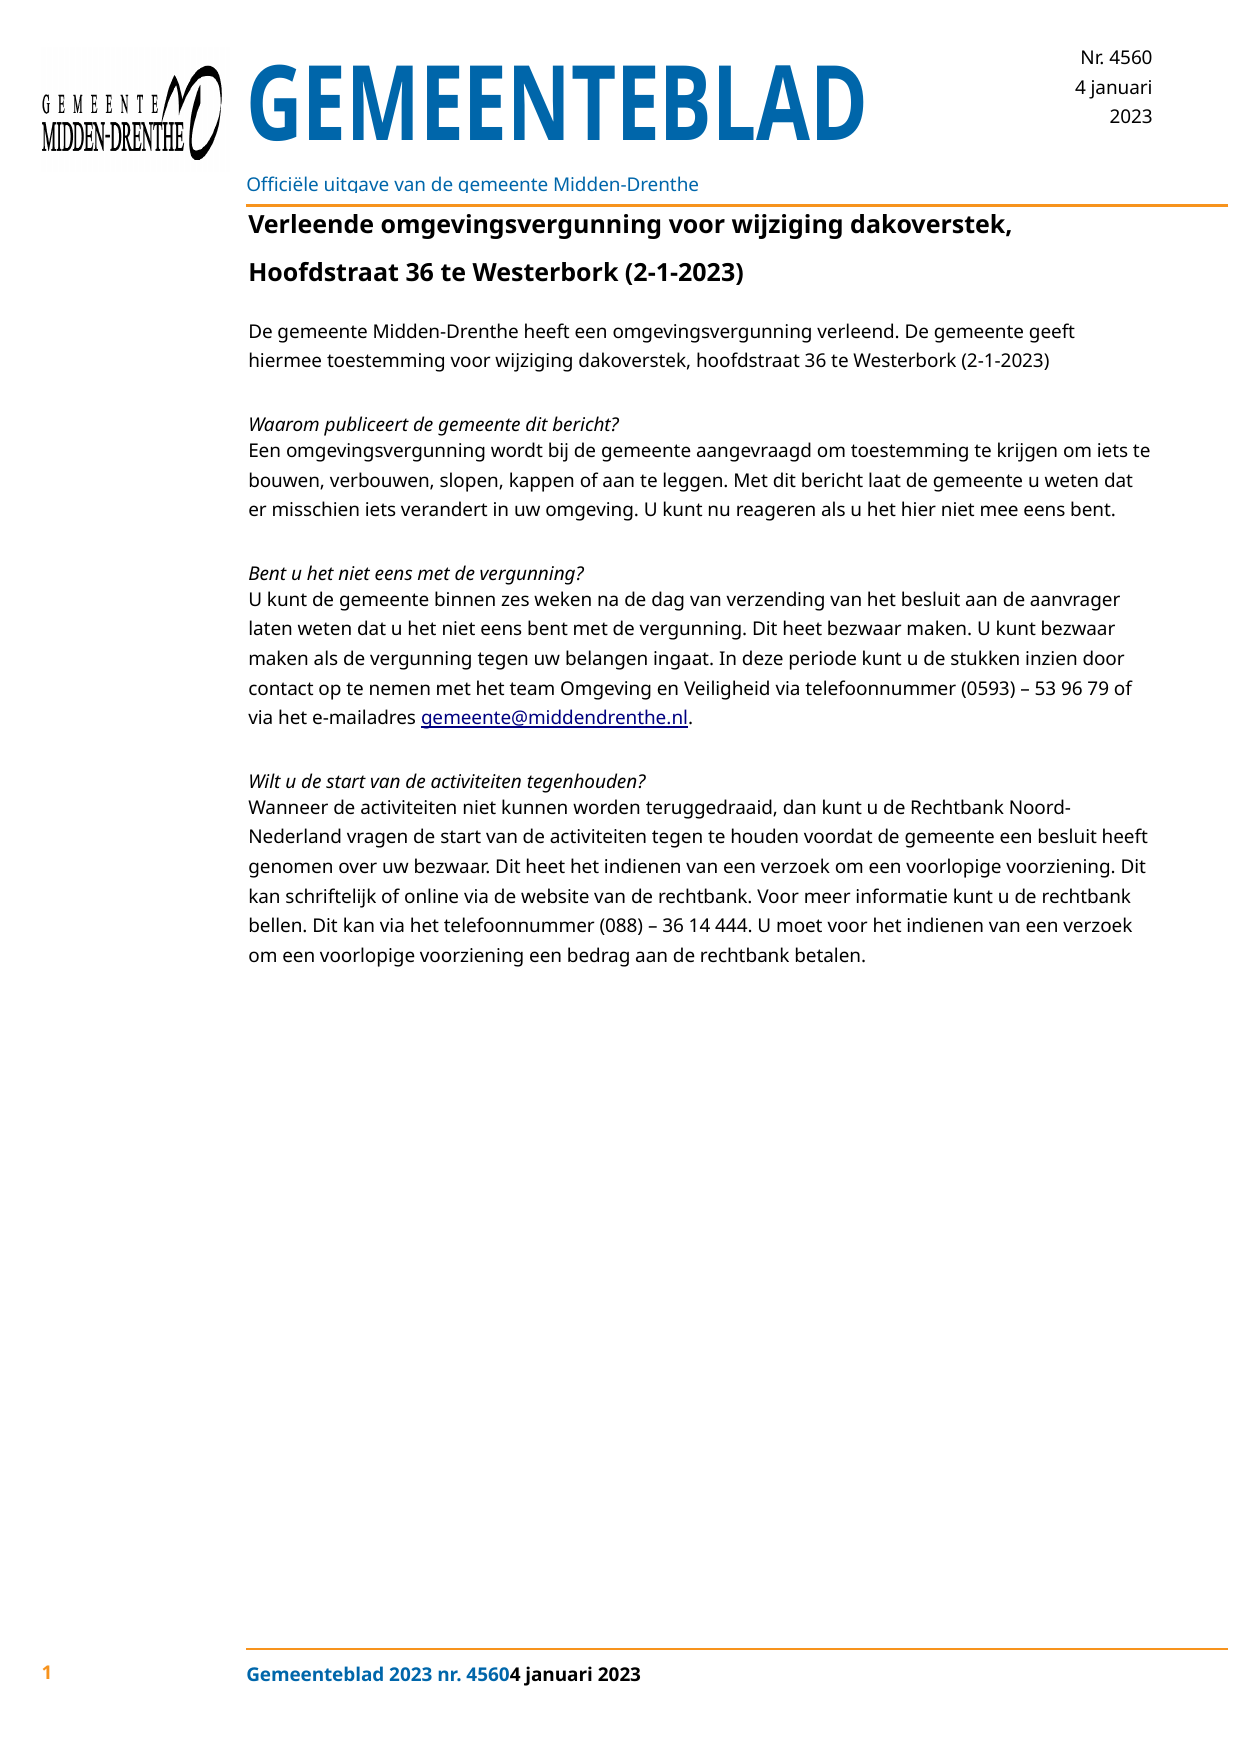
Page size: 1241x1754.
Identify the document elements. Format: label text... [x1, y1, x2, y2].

text U kunt de gemeente binnen zes weken na de dag van verzending van het besluit aan de aanvrager laten weten dat u het niet eens bent met de vergunning. Dit heet bezwaar maken. U kunt bezwaar maken als de vergunning tegen uw belangen ingaat. In deze periode kunt u de stukken inzien door contact op te nemen met het team Omgeving en Veiligheid via telefoonnummer (0593) – 53 96 79 of via het e-mailadres gemeente@middendrenthe.nl. [248, 586, 1152, 730]
text Een omgevingsvergunning wordt bij de gemeente aangevraagd om toestemming te krijgen om iets te bouwen, verbouwen, slopen, kappen of aan te leggen. Met dit bericht laat de gemeente u weten dat er misschien iets verandert in uw omgeving. U kunt nu reageren als u het hier niet mee eens bent. [248, 437, 1152, 522]
text De gemeente Midden-Drenthe heeft een omgevingsvergunning verleend. De gemeente geeft hiermee toestemming voor wijziging dakoverstek, hoofdstraat 36 te Westerbork (2-1-2023) [248, 318, 1152, 373]
picture [41, 47, 231, 172]
text Wilt u de start van de activiteiten tegenhouden? [248, 768, 1152, 794]
text Verleende omgevingsvergunning voor wijziging dakoverstek, Hoofdstraat 36 te Westerbork (2-1-2023) [248, 207, 1152, 288]
text Waarom publiceert de gemeente dit bericht? [248, 411, 1152, 437]
text Bent u het niet eens met de vergunning? [248, 560, 1152, 586]
text Wanneer de activiteiten niet kunnen worden teruggedraaid, dan kunt u de Rechtbank Noord-Nederland vragen de start van de activiteiten tegen te houden voordat de gemeente een besluit heeft genomen over uw bezwaar. Dit heet het indienen van een verzoek om een voorlopige voorziening. Dit kan schriftelijk of online via de website van de rechtbank. Voor meer informatie kunt u de rechtbank bellen. Dit kan via het telefoonnummer (088) – 36 14 444. U moet voor het indienen van een verzoek om een voorlopige voorziening een bedrag aan de rechtbank betalen. [248, 794, 1152, 968]
